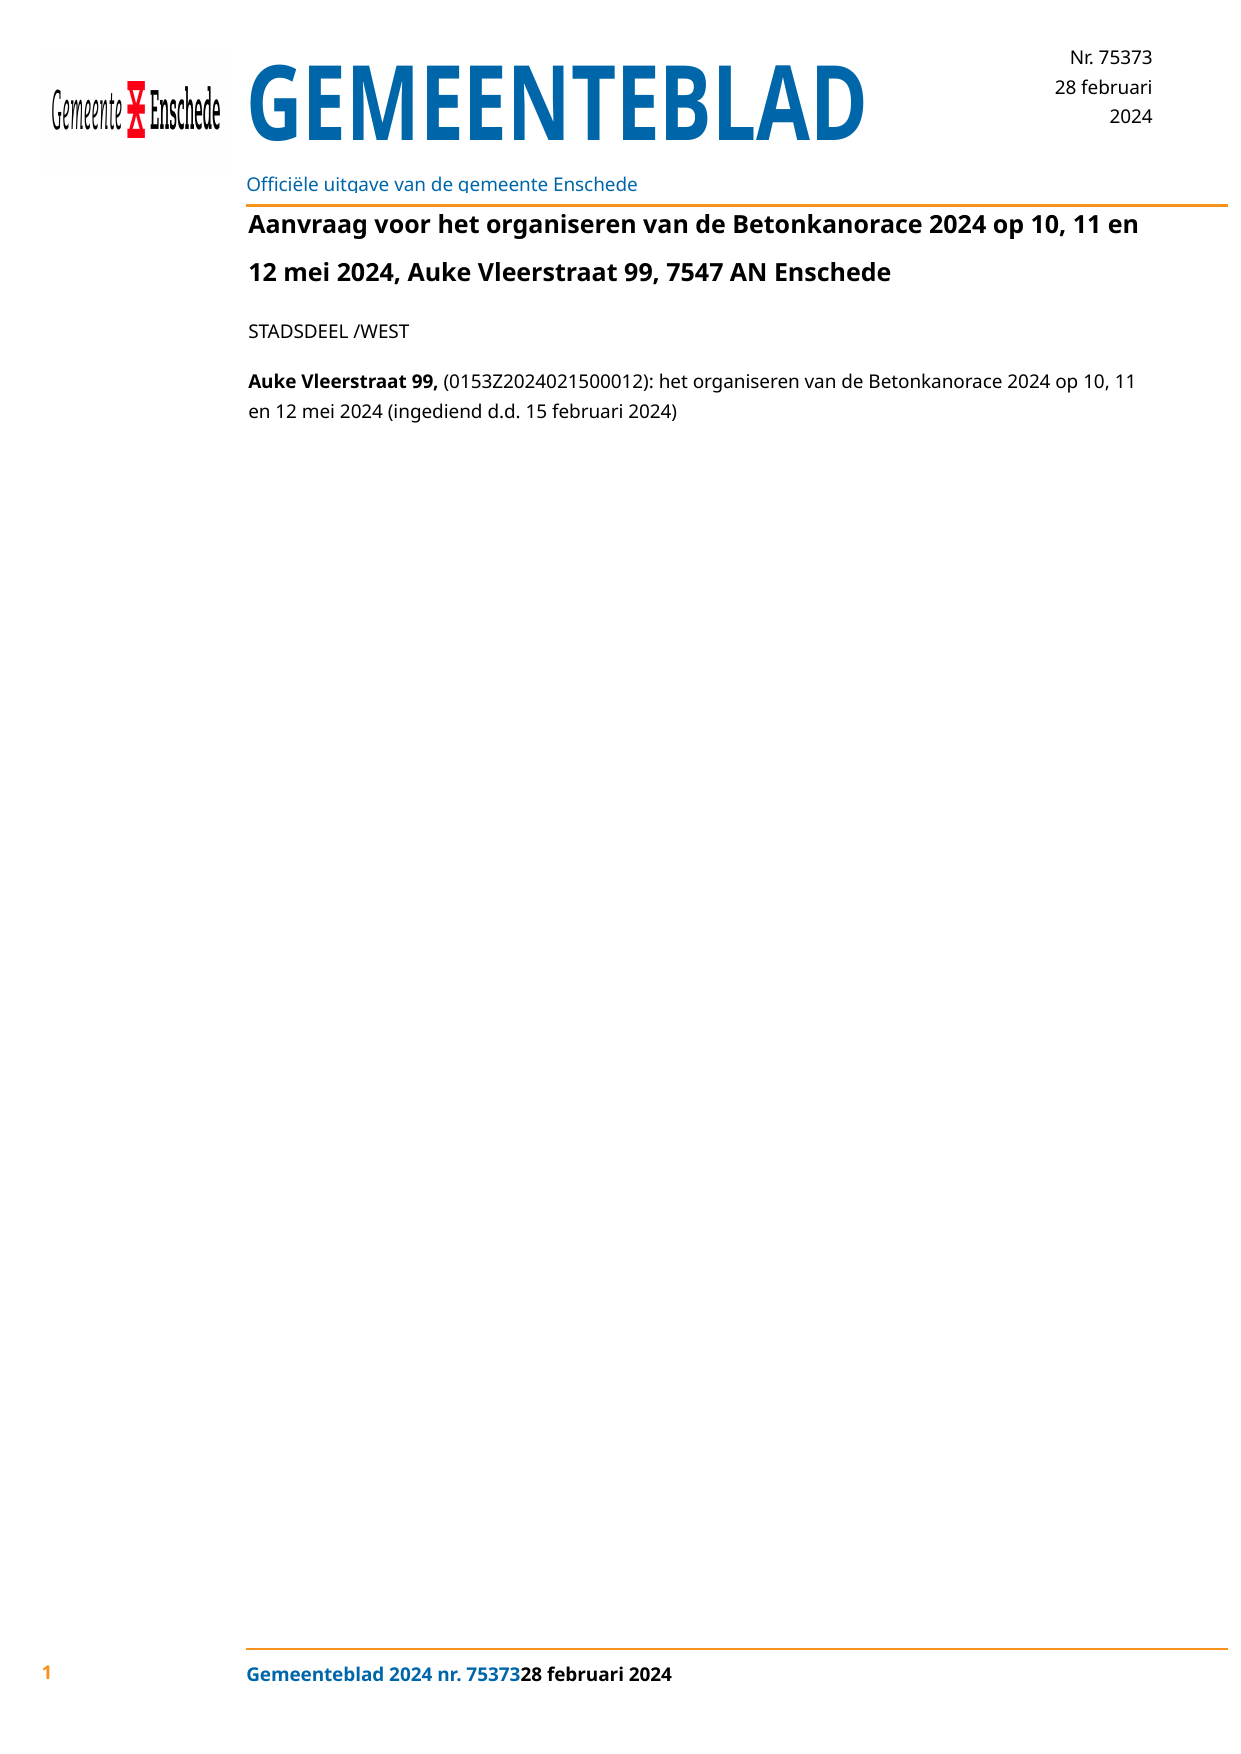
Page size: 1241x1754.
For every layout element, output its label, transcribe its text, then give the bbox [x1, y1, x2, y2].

text Auke Vleerstraat 99, (0153Z2024021500012): het organiseren van de Betonkanorace 2024 op 10, 11 en 12 mei 2024 (ingediend d.d. 15 februari 2024) [248, 368, 1152, 424]
text STADSDEEL /WEST [248, 318, 1152, 344]
picture [41, 47, 231, 172]
text Aanvraag voor het organiseren van de Betonkanorace 2024 op 10, 11 en 12 mei 2024, Auke Vleerstraat 99, 7547 AN Enschede [248, 207, 1152, 288]
